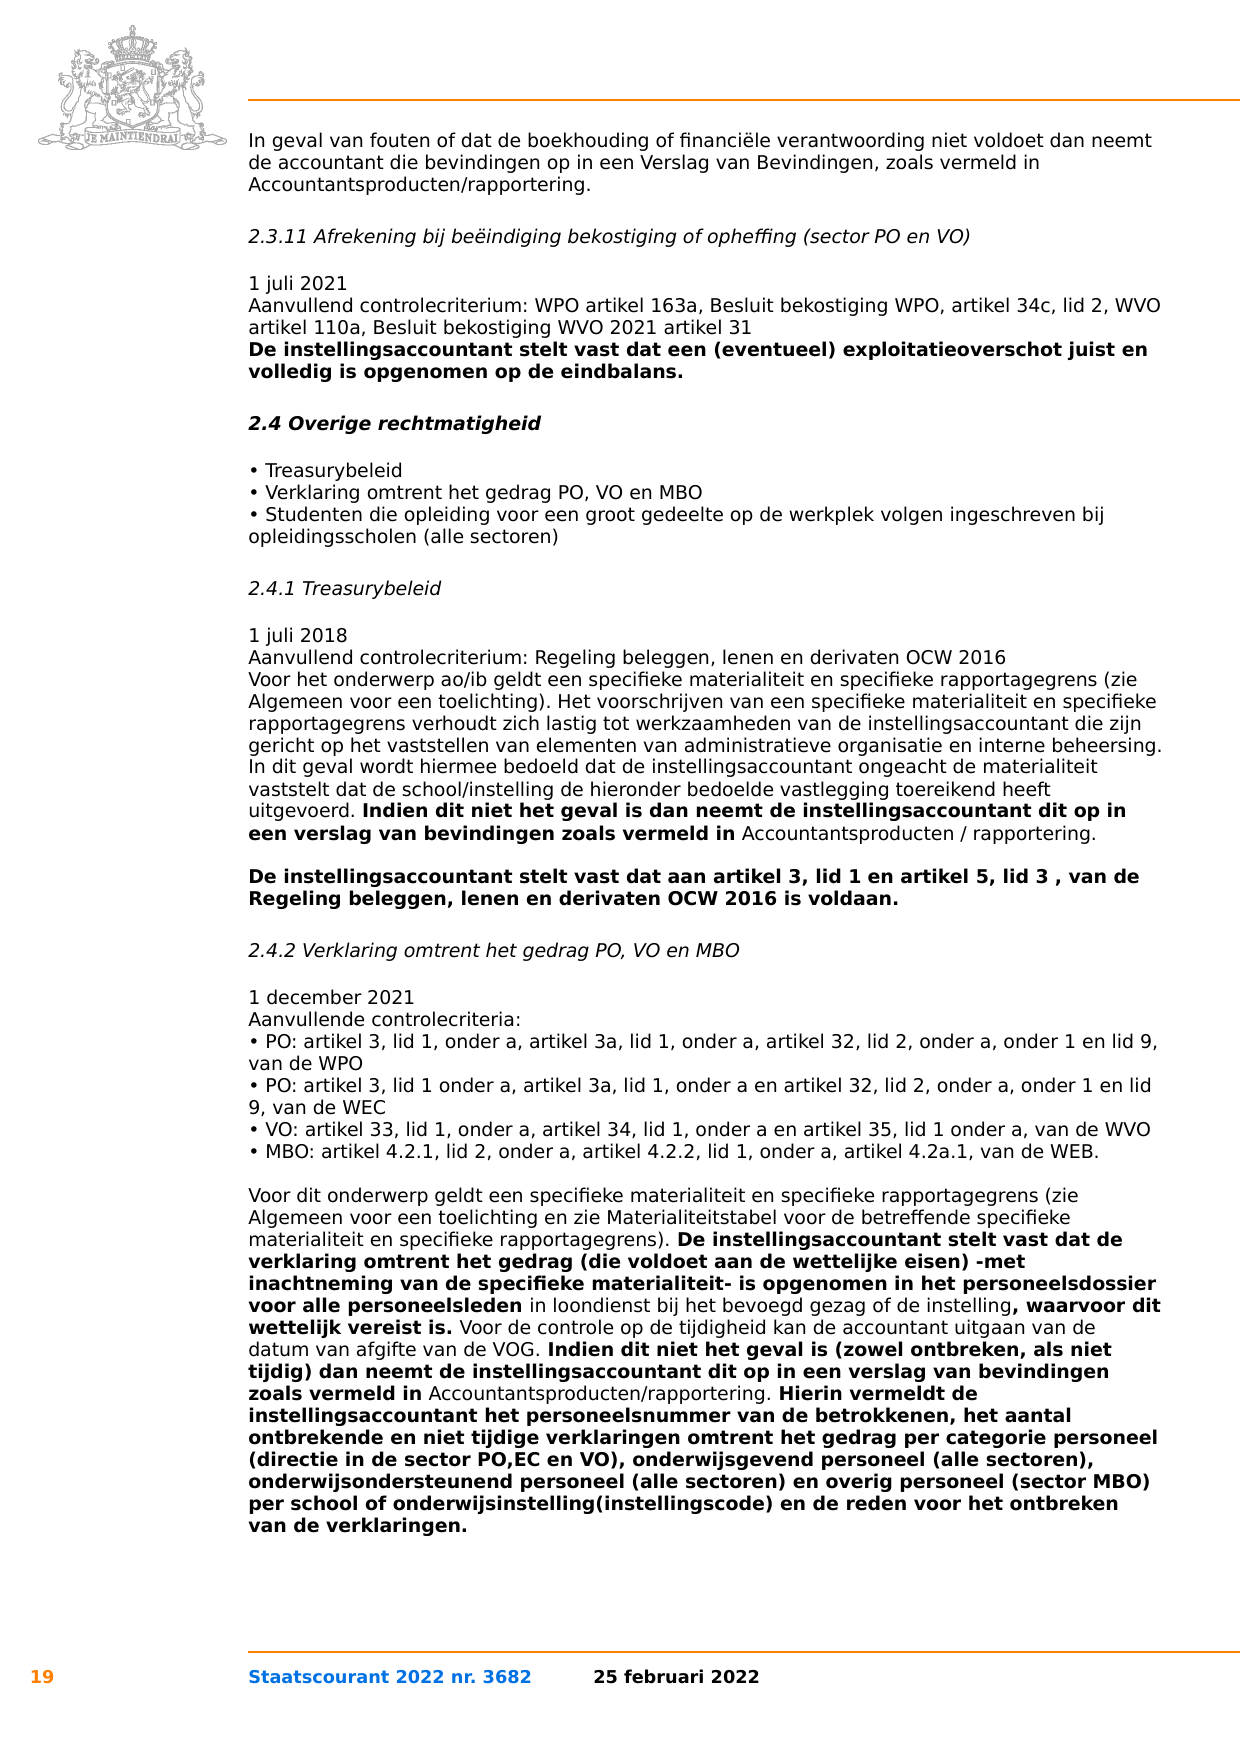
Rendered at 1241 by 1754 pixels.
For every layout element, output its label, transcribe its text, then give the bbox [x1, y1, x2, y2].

text 1 juli 2018 [248, 624, 1163, 647]
text 1 december 2021 [248, 987, 1163, 1009]
subtitle 2.3.11 Afrekening bij beëindiging bekostiging of opheffing (sector PO en VO) [248, 226, 1163, 248]
text Voor dit onderwerp geldt een specifieke materialiteit en specifieke rapportagegrens (zie Algemeen voor een toelichting en zie Materialiteitstabel voor de betreffende specifieke materialiteit en specifieke rapportagegrens). De instellingsaccountant stelt vast dat de verklaring omtrent het gedrag (die voldoet aan de wettelijke eisen) -met inachtneming van de specifieke materialiteit- is opgenomen in het personeelsdossier voor alle personeelsleden in loondienst bij het bevoegd gezag of de instelling, waarvoor dit wettelijk vereist is. Voor de controle op de tijdigheid kan de accountant uitgaan van de datum van afgifte van de VOG. Indien dit niet het geval is (zowel ontbreken, als niet tijdig) dan neemt de instellingsaccountant dit op in een verslag van bevindingen zoals vermeld in Accountantsproducten/rapportering. Hierin vermeldt de instellingsaccountant het personeelsnummer van de betrokkenen, het aantal ontbrekende en niet tijdige verklaringen omtrent het gedrag per categorie personeel (directie in de sector PO,EC en VO), onderwijsgevend personeel (alle sectoren), onderwijsondersteunend personeel (alle sectoren) en overig personeel (sector MBO) per school of onderwijsinstelling(instellingscode) en de reden voor het ontbreken van de verklaringen. [248, 1185, 1163, 1537]
text De instellingsaccountant stelt vast dat een (eventueel) exploitatieoverschot juist en volledig is opgenomen op de eindbalans. [248, 339, 1163, 383]
text In geval van fouten of dat de boekhouding of financiële verantwoording niet voldoet dan neemt de accountant die bevindingen op in een Verslag van Bevindingen, zoals vermeld in Accountantsproducten/rapportering. [248, 130, 1163, 196]
text Aanvullende controlecriteria: [248, 1009, 1163, 1031]
text • PO: artikel 3, lid 1 onder a, artikel 3a, lid 1, onder a en artikel 32, lid 2, onder a, onder 1 en lid 9, van de WEC [248, 1075, 1163, 1119]
subtitle 2.4.2 Verklaring omtrent het gedrag PO, VO en MBO [248, 940, 1163, 962]
text • MBO: artikel 4.2.1, lid 2, onder a, artikel 4.2.2, lid 1, onder a, artikel 4.2a.1, van de WEB. [248, 1141, 1163, 1163]
subtitle 2.4.1 Treasurybeleid [248, 578, 1163, 599]
text De instellingsaccountant stelt vast dat aan artikel 3, lid 1 en artikel 5, lid 3 , van de Regeling beleggen, lenen en derivaten OCW 2016 is voldaan. [248, 866, 1163, 910]
text Aanvullend controlecriterium: Regeling beleggen, lenen en derivaten OCW 2016 [248, 647, 1163, 668]
text Voor het onderwerp ao/ib geldt een specifieke materialiteit en specifieke rapportagegrens (zie Algemeen voor een toelichting). Het voorschrijven van een specifieke materialiteit en specifieke rapportagegrens verhoudt zich lastig tot werkzaamheden van de instellingsaccountant die zijn gericht op het vaststellen van elementen van administratieve organisatie en interne beheersing. In dit geval wordt hiermee bedoeld dat de instellingsaccountant ongeacht de materialiteit vaststelt dat de school/instelling de hieronder bedoelde vastlegging toereikend heeft uitgevoerd. Indien dit niet het geval is dan neemt de instellingsaccountant dit op in een verslag van bevindingen zoals vermeld in Accountantsproducten / rapportering. [248, 668, 1163, 844]
text • VO: artikel 33, lid 1, onder a, artikel 34, lid 1, onder a en artikel 35, lid 1 onder a, van de WVO [248, 1119, 1163, 1141]
text • Verklaring omtrent het gedrag PO, VO en MBO [248, 482, 1163, 504]
subtitle 2.4 Overige rechtmatigheid [248, 413, 1163, 435]
text 1 juli 2021 [248, 273, 1163, 295]
picture [38, 25, 227, 150]
text • Treasurybeleid [248, 460, 1163, 482]
text Aanvullend controlecriterium: WPO artikel 163a, Besluit bekostiging WPO, artikel 34c, lid 2, WVO artikel 110a, Besluit bekostiging WVO 2021 artikel 31 [248, 295, 1163, 339]
text • Studenten die opleiding voor een groot gedeelte op de werkplek volgen ingeschreven bij opleidingsscholen (alle sectoren) [248, 504, 1163, 548]
text • PO: artikel 3, lid 1, onder a, artikel 3a, lid 1, onder a, artikel 32, lid 2, onder a, onder 1 en lid 9, van de WPO [248, 1031, 1163, 1075]
